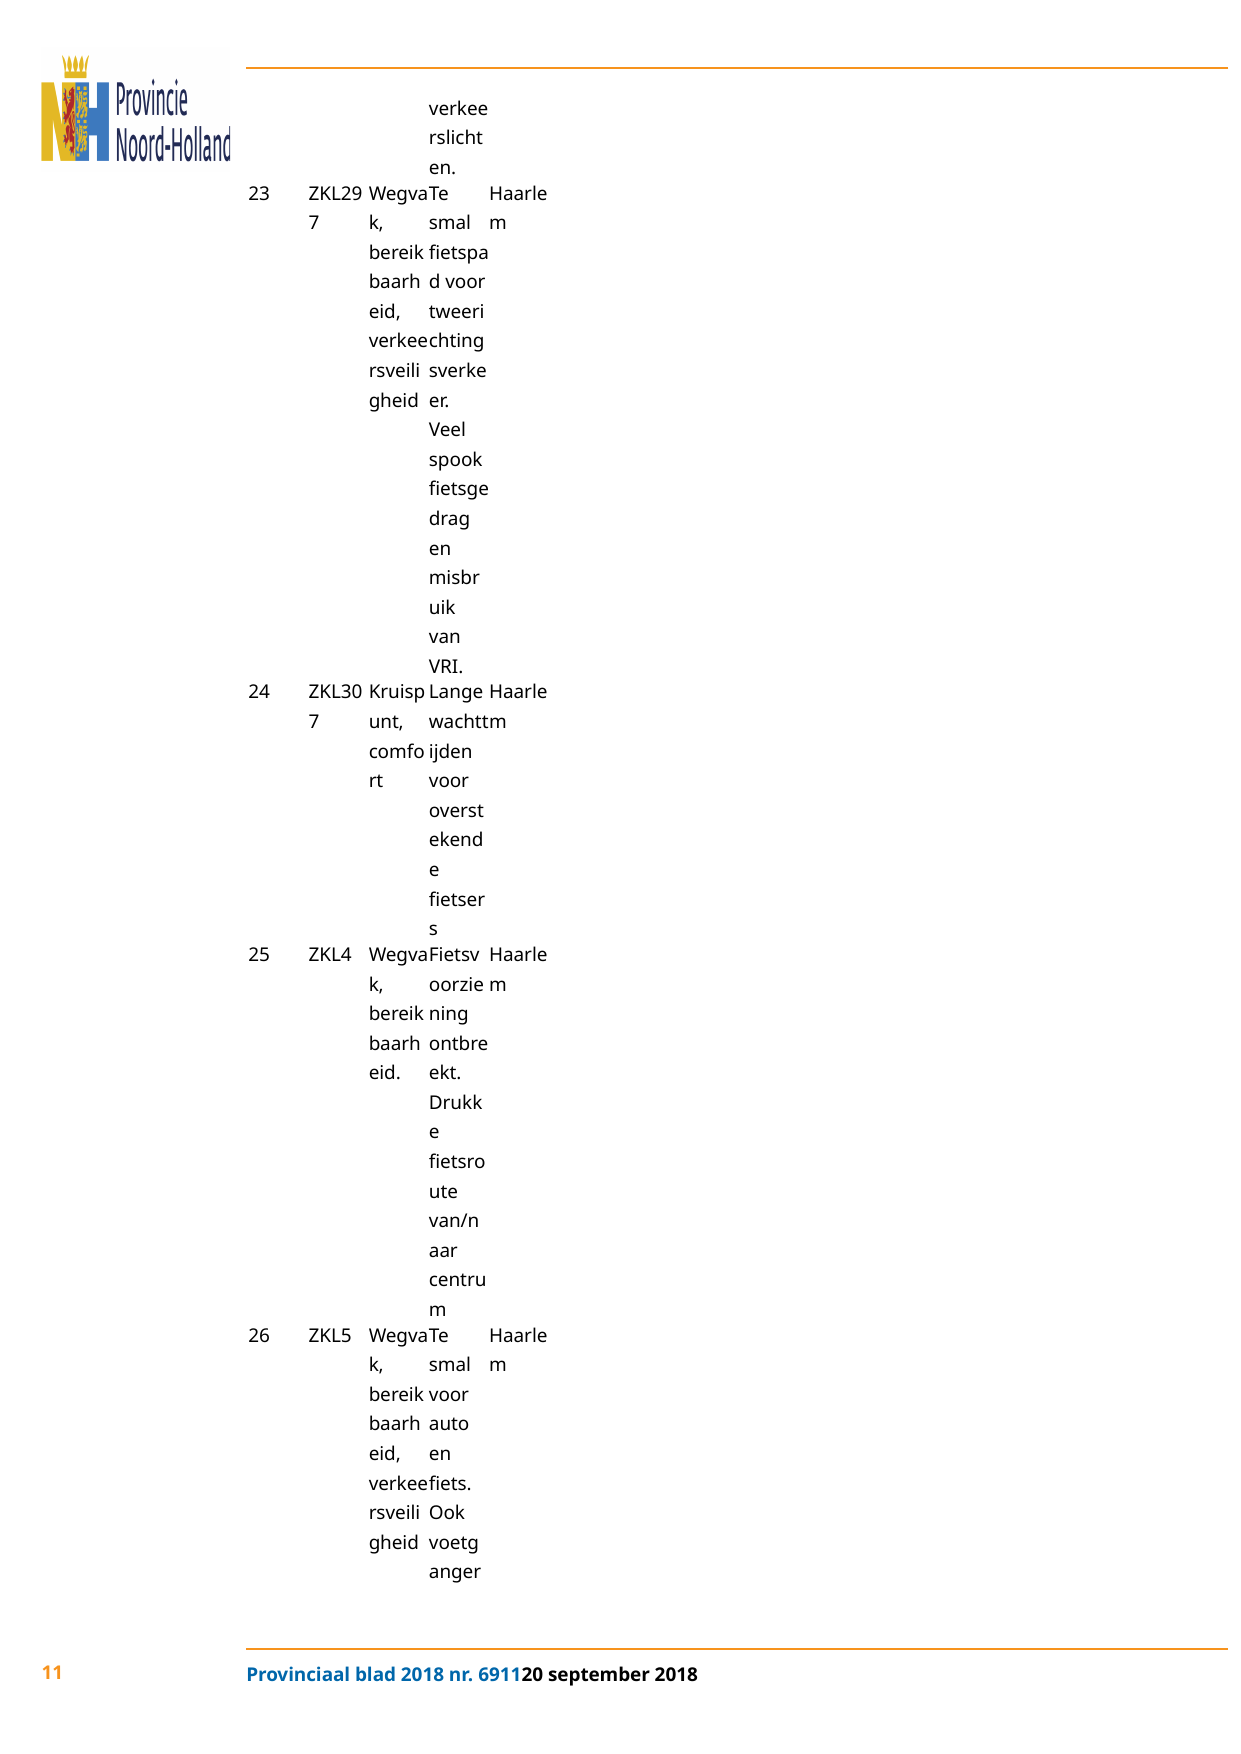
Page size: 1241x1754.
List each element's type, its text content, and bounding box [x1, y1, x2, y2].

table_cell Kruispunt, comfort [369, 679, 429, 941]
table_cell Haarlem [489, 679, 549, 941]
table_cell verkeerslichten. [429, 95, 489, 180]
table_cell Haarlem [489, 180, 549, 679]
table_cell Wegvak, bereikbaarheid, verkeersveiligheid [369, 180, 429, 679]
table_cell [489, 95, 549, 180]
table_cell 26 [248, 1322, 308, 1584]
table_cell Te smal fietspad voor tweerichtingsverkeer. Veel spookfietsgedrag en misbruik van VRI. [429, 180, 489, 679]
table_cell [369, 95, 429, 180]
table_cell Lange wachttijden voor overstekende fietsers [429, 679, 489, 941]
table_cell ZKL5 [308, 1322, 368, 1584]
table_cell Te smal voor auto en fiets. Ook voetganger [429, 1322, 489, 1584]
table_cell 25 [248, 941, 308, 1322]
table_cell 24 [248, 679, 308, 941]
table_cell [308, 95, 368, 180]
table_cell [248, 95, 308, 180]
table_cell Fietsvoorziening ontbreekt. Drukke fietsroute van/naar centrum [429, 941, 489, 1322]
table_cell ZKL307 [308, 679, 368, 941]
table_cell Wegvak, bereikbaarheid. [369, 941, 429, 1322]
table_cell Wegvak, bereikbaarheid, verkeersveiligheid [369, 1322, 429, 1584]
table_cell Haarlem [489, 1322, 549, 1584]
table_cell ZKL4 [308, 941, 368, 1322]
table_cell 23 [248, 180, 308, 679]
picture [41, 47, 231, 172]
table_cell Haarlem [489, 941, 549, 1322]
table_cell ZKL297 [308, 180, 368, 679]
